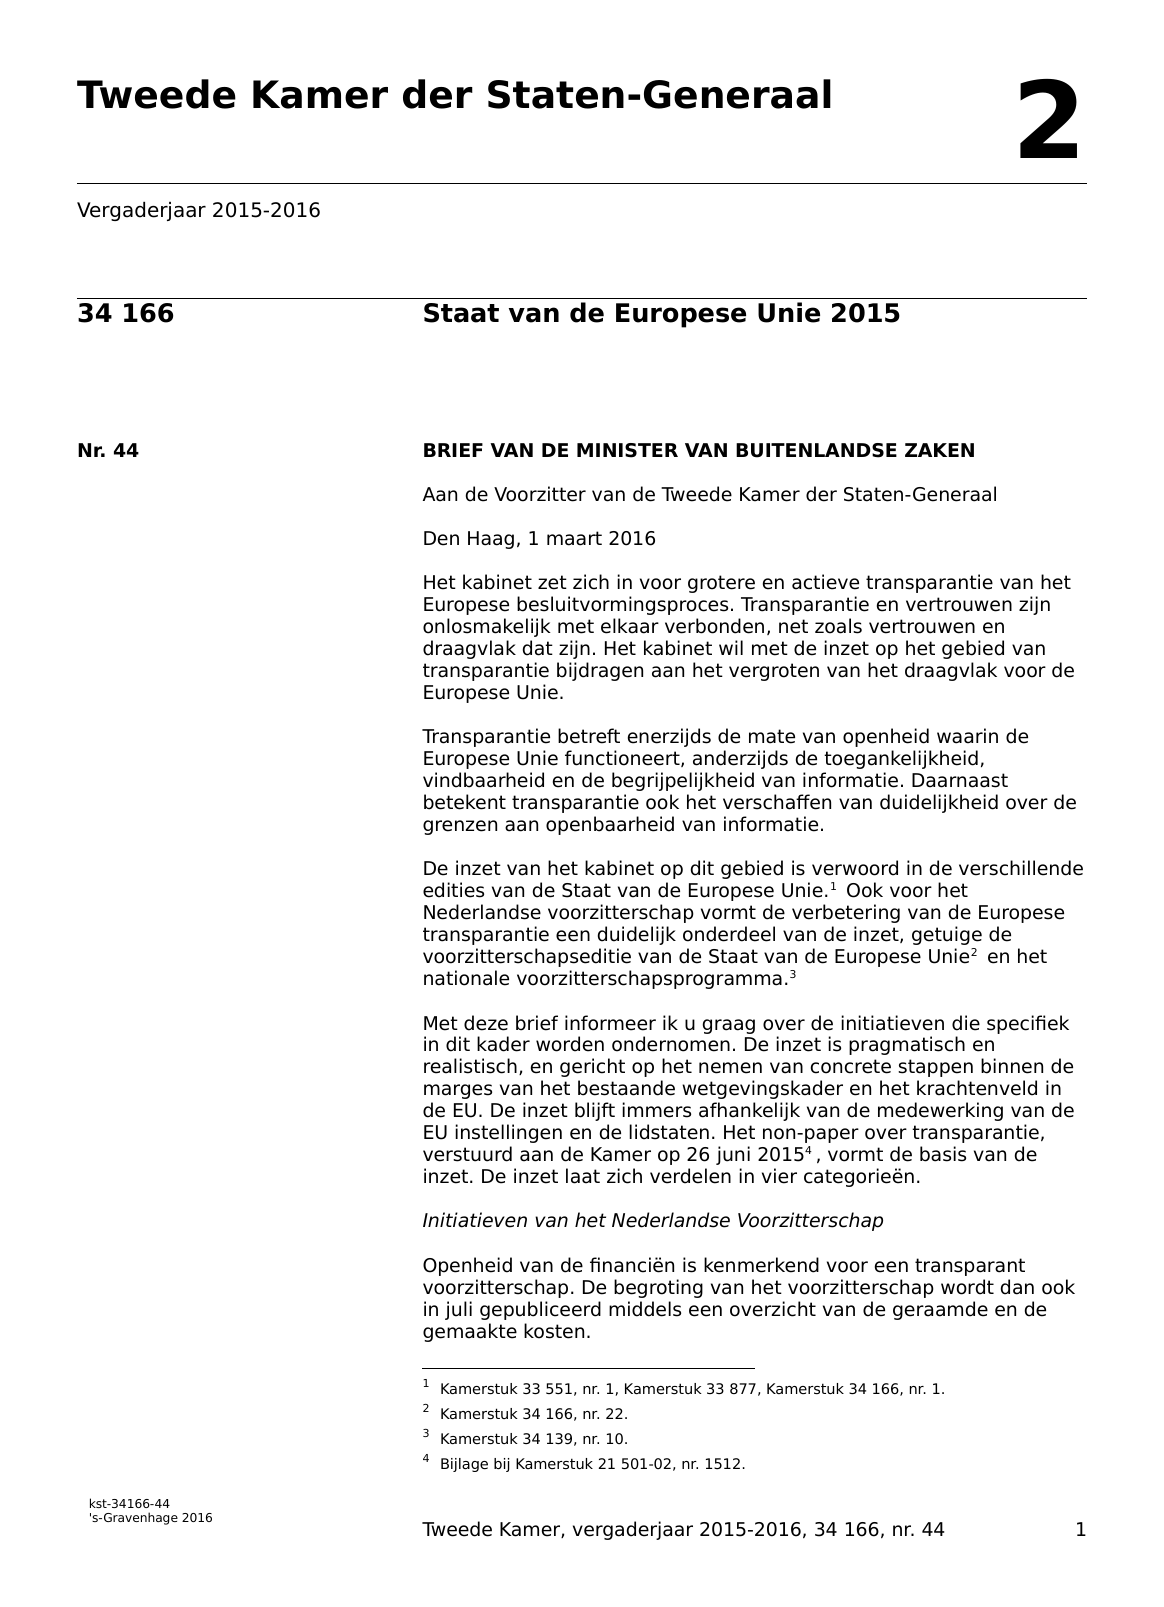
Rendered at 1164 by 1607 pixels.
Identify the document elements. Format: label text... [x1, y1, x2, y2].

text Het kabinet zet zich in voor grotere en actieve transparantie van het Europese besluitvormingsproces. Transparantie en vertrouwen zijn onlosmakelijk met elkaar verbonden, net zoals vertrouwen en draagvlak dat zijn. Het kabinet wil met de inzet op het gebied van transparantie bijdragen aan het vergroten van het draagvlak voor de Europese Unie. [422, 572, 1087, 704]
table_header 2 [886, 59, 1087, 183]
text Kamerstuk 34 166, nr. 22. [422, 1402, 1087, 1424]
table_cell Vergaderjaar 2015-2016 [77, 184, 1087, 298]
text Bijlage bij Kamerstuk 21 501-02, nr. 1512. [422, 1452, 1087, 1474]
text Transparantie betreft enerzijds de mate van openheid waarin de Europese Unie functioneert, anderzijds de toegankelijkheid, vindbaarheid en de begrijpelijkheid van informatie. Daarnaast betekent transparantie ook het verschaffen van duidelijkheid over de grenzen aan openbaarheid van informatie. [422, 726, 1087, 836]
text Openheid van de financiën is kenmerkend voor een transparant voorzitterschap. De begroting van het voorzitterschap wordt dan ook in juli gepubliceerd middels een overzicht van de geraamde en de gemaakte kosten. [422, 1254, 1087, 1342]
text De inzet van het kabinet op dit gebied is verwoord in de verschillende edities van de Staat van de Europese Unie. Ook voor het Nederlandse voorzitterschap vormt de verbetering van de Europese transparantie een duidelijk onderdeel van de inzet, getuige de voorzitterschapseditie van de Staat van de Europese Unie en het nationale voorzitterschapsprogramma. [422, 858, 1087, 990]
subtitle Nr. 44 BRIEF VAN DE MINISTER VAN BUITENLANDSE ZAKEN [77, 440, 1087, 462]
text Met deze brief informeer ik u graag over de initiatieven die specifiek in dit kader worden ondernomen. De inzet is pragmatisch en realistisch, en gericht op het nemen van concrete stappen binnen de marges van het bestaande wetgevingskader en het krachtenveld in de EU. De inzet blijft immers afhankelijk van de medewerking van de EU instellingen en de lidstaten. Het non-paper over transparantie, verstuurd aan de Kamer op 26 juni 2015, vormt de basis van de inzet. De inzet laat zich verdelen in vier categorieën. [422, 1012, 1087, 1188]
table_header Tweede Kamer der Staten-Generaal [77, 59, 886, 183]
text kst-34166-44 [88, 1497, 323, 1511]
subtitle 34 166 Staat van de Europese Unie 2015 [77, 299, 1087, 329]
text Den Haag, 1 maart 2016 [422, 528, 1087, 550]
text Kamerstuk 34 139, nr. 10. [422, 1427, 1087, 1449]
text 's-Gravenhage 2016 [88, 1511, 323, 1525]
subtitle Initiatieven van het Nederlandse Voorzitterschap [422, 1210, 1087, 1232]
text Aan de Voorzitter van de Tweede Kamer der Staten-Generaal [422, 484, 1087, 506]
text Kamerstuk 33 551, nr. 1, Kamerstuk 33 877, Kamerstuk 34 166, nr. 1. [422, 1377, 1087, 1399]
